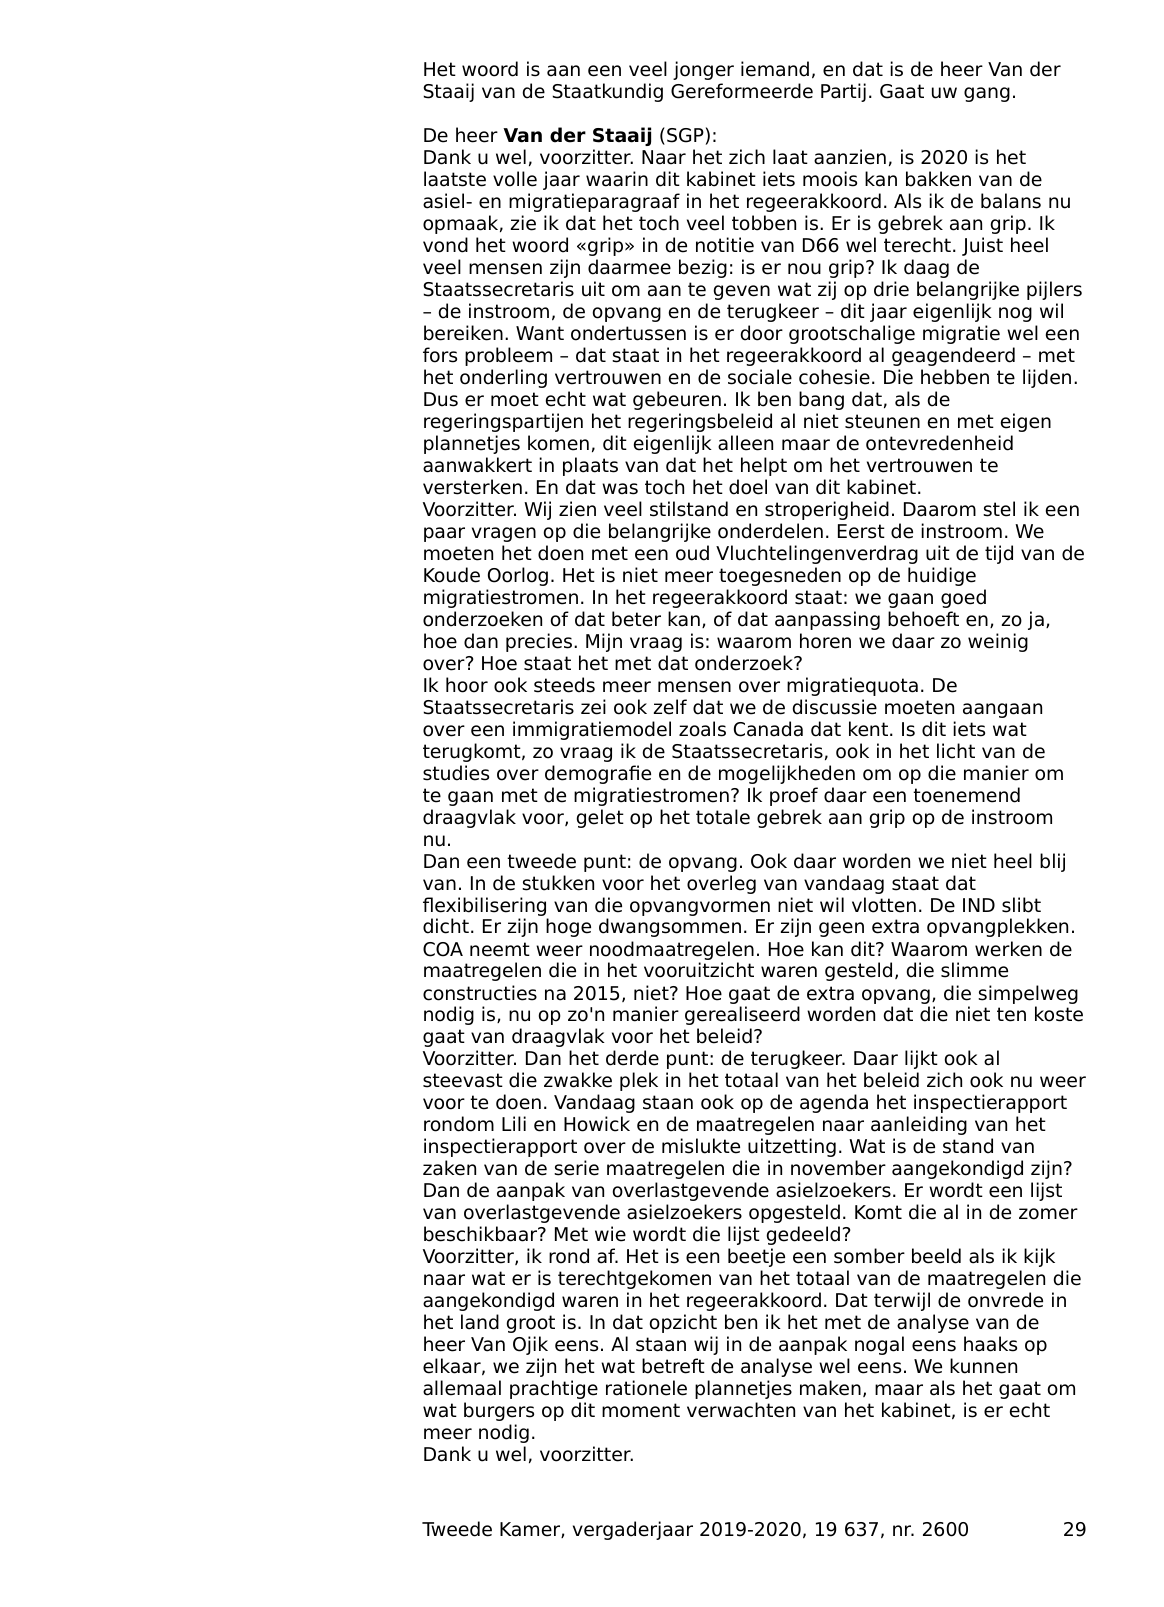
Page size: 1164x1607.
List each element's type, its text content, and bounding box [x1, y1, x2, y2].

text Het woord is aan een veel jonger iemand, en dat is de heer Van der Staaij van de Staatkundig Gereformeerde Partij. Gaat uw gang. [422, 59, 1087, 103]
text Voorzitter, ik rond af. Het is een beetje een somber beeld als ik kijk naar wat er is terechtgekomen van het totaal van de maatregelen die aangekondigd waren in het regeerakkoord. Dat terwijl de onvrede in het land groot is. In dat opzicht ben ik het met de analyse van de heer Van Ojik eens. Al staan wij in de aanpak nogal eens haaks op elkaar, we zijn het wat betreft de analyse wel eens. We kunnen allemaal prachtige rationele plannetjes maken, maar als het gaat om wat burgers op dit moment verwachten van het kabinet, is er echt meer nodig. [422, 1246, 1087, 1444]
text Dan een tweede punt: de opvang. Ook daar worden we niet heel blij van. In de stukken voor het overleg van vandaag staat dat flexibilisering van die opvangvormen niet wil vlotten. De IND slibt dicht. Er zijn hoge dwangsommen. Er zijn geen extra opvangplekken. COA neemt weer noodmaatregelen. Hoe kan dit? Waarom werken de maatregelen die in het vooruitzicht waren gesteld, die slimme constructies na 2015, niet? Hoe gaat de extra opvang, die simpelweg nodig is, nu op zo'n manier gerealiseerd worden dat die niet ten koste gaat van draagvlak voor het beleid? [422, 851, 1087, 1048]
text Ik hoor ook steeds meer mensen over migratiequota. De Staatssecretaris zei ook zelf dat we de discussie moeten aangaan over een immigratiemodel zoals Canada dat kent. Is dit iets wat terugkomt, zo vraag ik de Staatssecretaris, ook in het licht van de studies over demografie en de mogelijkheden om op die manier om te gaan met de migratiestromen? Ik proef daar een toenemend draagvlak voor, gelet op het totale gebrek aan grip op de instroom nu. [422, 675, 1087, 851]
text Dan de aanpak van overlastgevende asielzoekers. Er wordt een lijst van overlastgevende asielzoekers opgesteld. Komt die al in de zomer beschikbaar? Met wie wordt die lijst gedeeld? [422, 1180, 1087, 1246]
text Dank u wel, voorzitter. [422, 1444, 1087, 1466]
text Dank u wel, voorzitter. Naar het zich laat aanzien, is 2020 is het laatste volle jaar waarin dit kabinet iets moois kan bakken van de asiel- en migratieparagraaf in het regeerakkoord. Als ik de balans nu opmaak, zie ik dat het toch veel tobben is. Er is gebrek aan grip. Ik vond het woord «grip» in de notitie van D66 wel terecht. Juist heel veel mensen zijn daarmee bezig: is er nou grip? Ik daag de Staatssecretaris uit om aan te geven wat zij op drie belangrijke pijlers – de instroom, de opvang en de terugkeer – dit jaar eigenlijk nog wil bereiken. Want ondertussen is er door grootschalige migratie wel een fors probleem – dat staat in het regeerakkoord al geagendeerd – met het onderling vertrouwen en de sociale cohesie. Die hebben te lijden. Dus er moet echt wat gebeuren. Ik ben bang dat, als de regeringspartijen het regeringsbeleid al niet steunen en met eigen plannetjes komen, dit eigenlijk alleen maar de ontevredenheid aanwakkert in plaats van dat het helpt om het vertrouwen te versterken. En dat was toch het doel van dit kabinet. [422, 147, 1087, 499]
text Voorzitter. Wij zien veel stilstand en stroperigheid. Daarom stel ik een paar vragen op die belangrijke onderdelen. Eerst de instroom. We moeten het doen met een oud Vluchtelingenverdrag uit de tijd van de Koude Oorlog. Het is niet meer toegesneden op de huidige migratiestromen. In het regeerakkoord staat: we gaan goed onderzoeken of dat beter kan, of dat aanpassing behoeft en, zo ja, hoe dan precies. Mijn vraag is: waarom horen we daar zo weinig over? Hoe staat het met dat onderzoek? [422, 499, 1087, 675]
text De heer Van der Staaij (SGP): [422, 125, 1087, 147]
text Voorzitter. Dan het derde punt: de terugkeer. Daar lijkt ook al steevast die zwakke plek in het totaal van het beleid zich ook nu weer voor te doen. Vandaag staan ook op de agenda het inspectierapport rondom Lili en Howick en de maatregelen naar aanleiding van het inspectierapport over de mislukte uitzetting. Wat is de stand van zaken van de serie maatregelen die in november aangekondigd zijn? [422, 1048, 1087, 1180]
